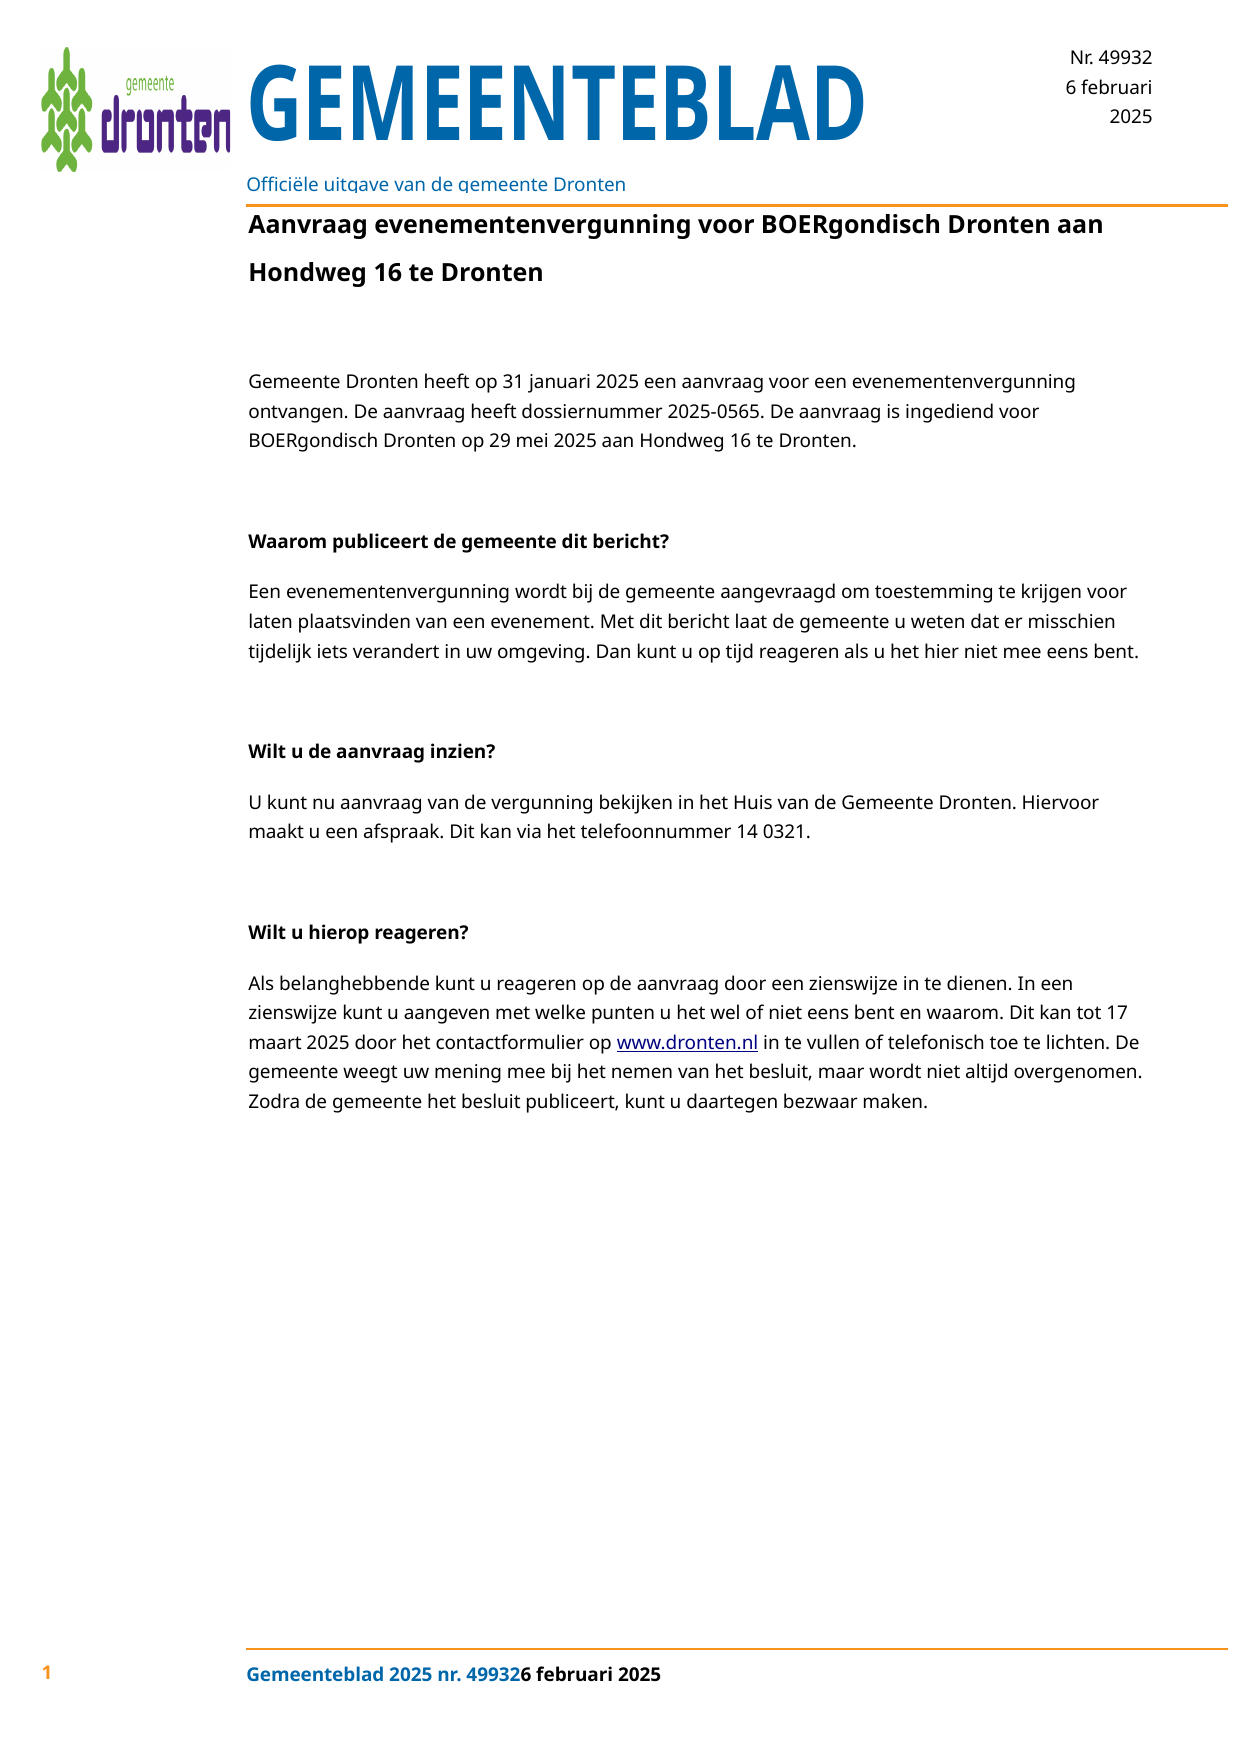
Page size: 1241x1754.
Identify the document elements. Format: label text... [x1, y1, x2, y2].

text U kunt nu aanvraag van de vergunning bekijken in het Huis van de Gemeente Dronten. Hiervoor maakt u een afspraak. Dit kan via het telefoonnummer 14 0321. [248, 789, 1152, 844]
text Gemeente Dronten heeft op 31 januari 2025 een aanvraag voor een evenementenvergunning ontvangen. De aanvraag heeft dossiernummer 2025-0565. De aanvraag is ingediend voor BOERgondisch Dronten op 29 mei 2025 aan Hondweg 16 te Dronten. [248, 368, 1152, 453]
picture [41, 47, 231, 172]
text Aanvraag evenementenvergunning voor BOERgondisch Dronten aan Hondweg 16 te Dronten [248, 207, 1152, 288]
text Wilt u de aanvraag inzien? [248, 739, 1152, 764]
text Wilt u hierop reageren? [248, 919, 1152, 945]
text Waarom publiceert de gemeente dit bericht? [248, 528, 1152, 554]
text Als belanghebbende kunt u reageren op de aanvraag door een zienswijze in te dienen. In een zienswijze kunt u aangeven met welke punten u het wel of niet eens bent en waarom. Dit kan tot 17 maart 2025 door het contactformulier op www.dronten.nl in te vullen of telefonisch toe te lichten. De gemeente weegt uw mening mee bij het nemen van het besluit, maar wordt niet altijd overgenomen. Zodra de gemeente het besluit publiceert, kunt u daartegen bezwaar maken. [248, 970, 1152, 1114]
text Een evenementenvergunning wordt bij de gemeente aangevraagd om toestemming te krijgen voor laten plaatsvinden van een evenement. Met dit bericht laat de gemeente u weten dat er misschien tijdelijk iets verandert in uw omgeving. Dan kunt u op tijd reageren als u het hier niet mee eens bent. [248, 579, 1152, 664]
